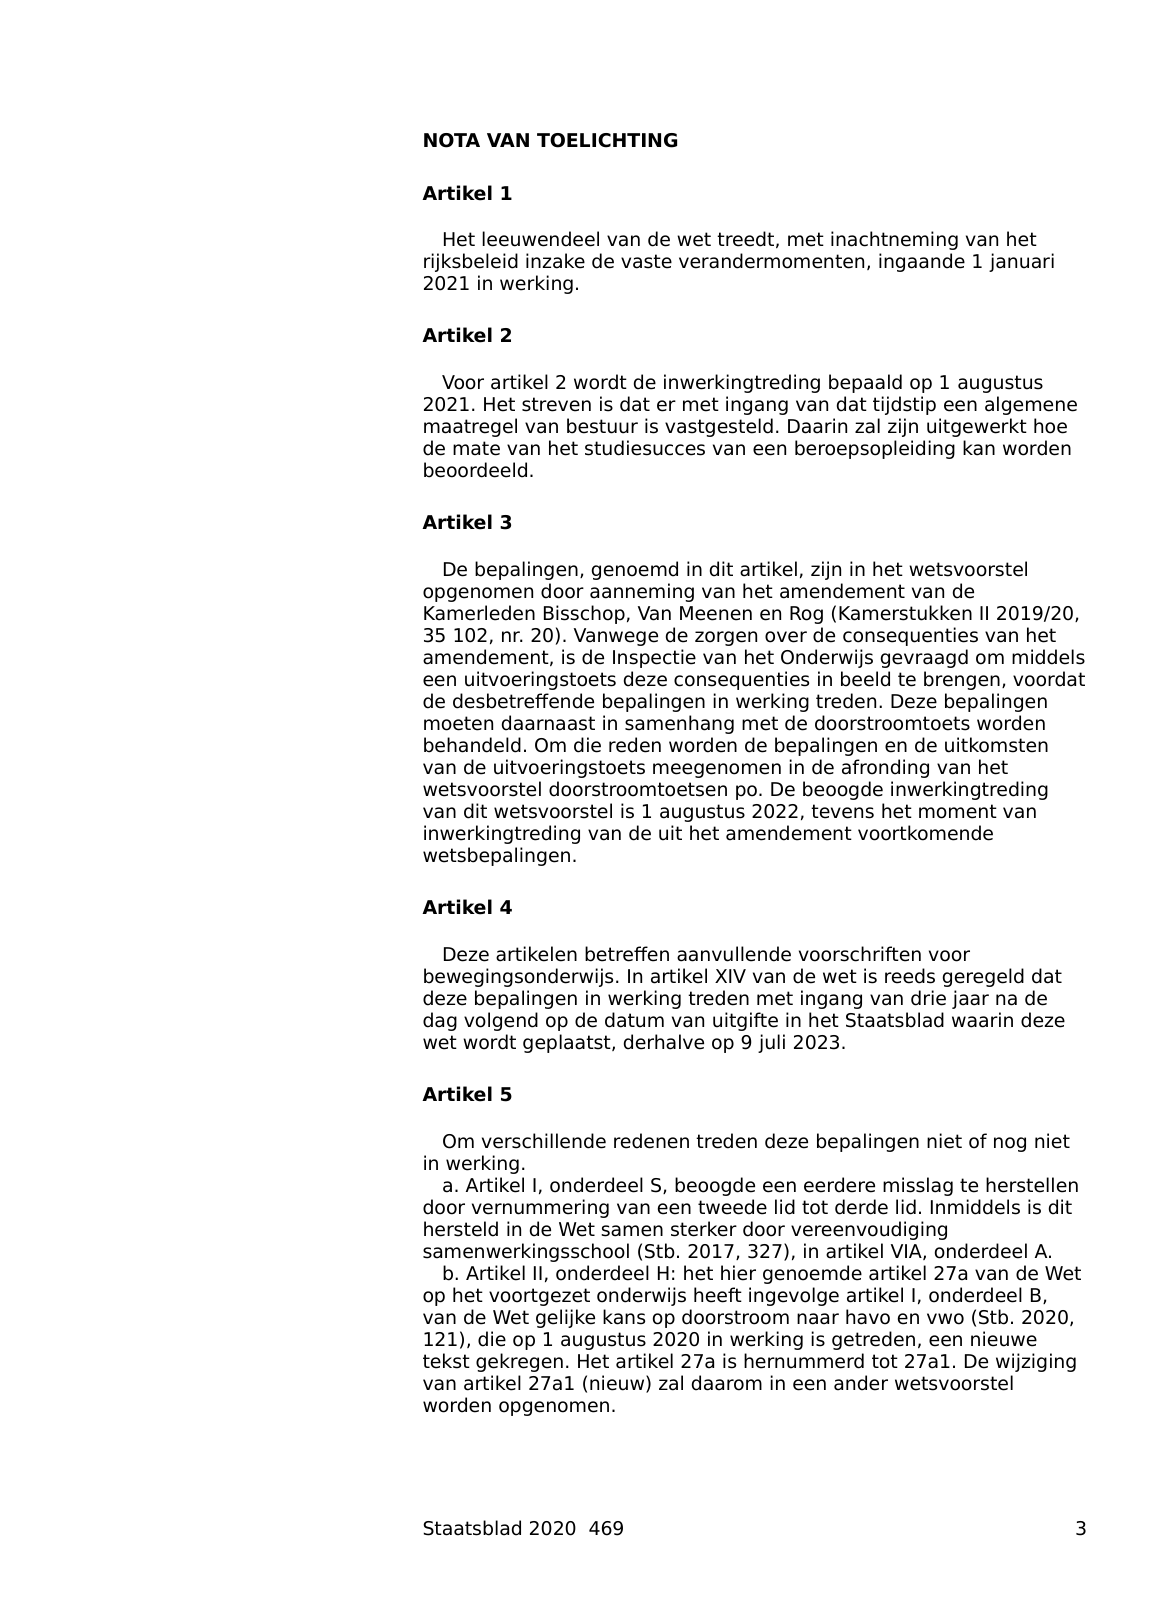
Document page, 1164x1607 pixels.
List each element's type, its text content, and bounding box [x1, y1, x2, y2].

text Het leeuwendeel van de wet treedt, met inachtneming van het rijksbeleid inzake de vaste verandermomenten, ingaande 1 januari 2021 in werking. [422, 229, 1087, 295]
text Voor artikel 2 wordt de inwerkingtreding bepaald op 1 augustus 2021. Het streven is dat er met ingang van dat tijdstip een algemene maatregel van bestuur is vastgesteld. Daarin zal zijn uitgewerkt hoe de mate van het studiesucces van een beroepsopleiding kan worden beoordeeld. [422, 372, 1087, 482]
subtitle Artikel 2 [422, 325, 1087, 347]
text a. Artikel I, onderdeel S, beoogde een eerdere misslag te herstellen door vernummering van een tweede lid tot derde lid. Inmiddels is dit hersteld in de Wet samen sterker door vereenvoudiging samenwerkingsschool (Stb. 2017, 327), in artikel VIA, onderdeel A. [422, 1175, 1087, 1263]
text Om verschillende redenen treden deze bepalingen niet of nog niet in werking. [422, 1131, 1087, 1175]
text b. Artikel II, onderdeel H: het hier genoemde artikel 27a van de Wet op het voortgezet onderwijs heeft ingevolge artikel I, onderdeel B, van de Wet gelijke kans op doorstroom naar havo en vwo (Stb. 2020, 121), die op 1 augustus 2020 in werking is getreden, een nieuwe tekst gekregen. Het artikel 27a is hernummerd tot 27a1. De wijziging van artikel 27a1 (nieuw) zal daarom in een ander wetsvoorstel worden opgenomen. [422, 1263, 1087, 1416]
text Deze artikelen betreffen aanvullende voorschriften voor bewegingsonderwijs. In artikel XIV van de wet is reeds geregeld dat deze bepalingen in werking treden met ingang van drie jaar na de dag volgend op de datum van uitgifte in het Staatsblad waarin deze wet wordt geplaatst, derhalve op 9 juli 2023. [422, 944, 1087, 1054]
subtitle Artikel 5 [422, 1084, 1087, 1106]
subtitle Artikel 4 [422, 897, 1087, 919]
subtitle Artikel 1 [422, 182, 1087, 204]
subtitle NOTA VAN TOELICHTING [422, 130, 1087, 152]
subtitle Artikel 3 [422, 512, 1087, 534]
text De bepalingen, genoemd in dit artikel, zijn in het wetsvoorstel opgenomen door aanneming van het amendement van de Kamerleden Bisschop, Van Meenen en Rog (Kamerstukken II 2019/20, 35 102, nr. 20). Vanwege de zorgen over de consequenties van het amendement, is de Inspectie van het Onderwijs gevraagd om middels een uitvoeringstoets deze consequenties in beeld te brengen, voordat de desbetreffende bepalingen in werking treden. Deze bepalingen moeten daarnaast in samenhang met de doorstroomtoets worden behandeld. Om die reden worden de bepalingen en de uitkomsten van de uitvoeringstoets meegenomen in de afronding van het wetsvoorstel doorstroomtoetsen po. De beoogde inwerkingtreding van dit wetsvoorstel is 1 augustus 2022, tevens het moment van inwerkingtreding van de uit het amendement voortkomende wetsbepalingen. [422, 559, 1087, 867]
